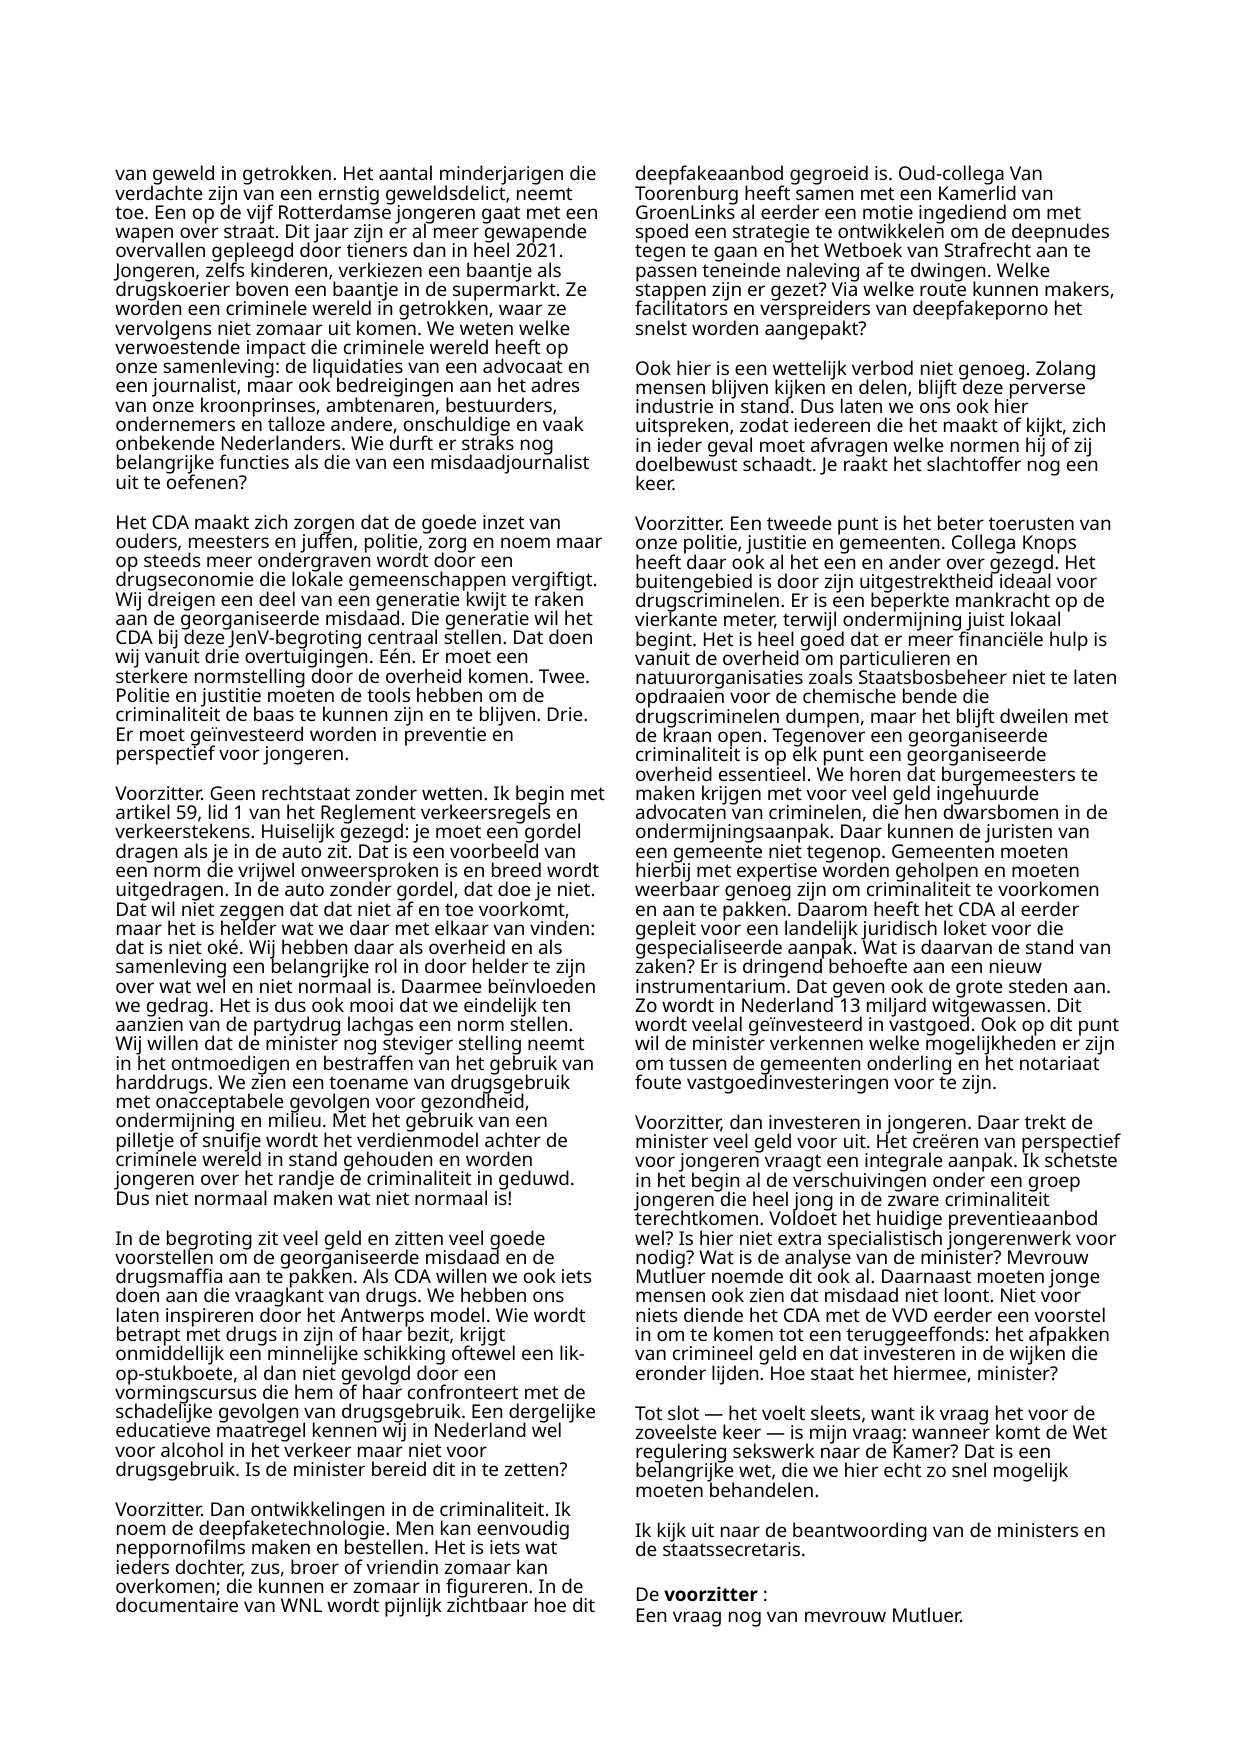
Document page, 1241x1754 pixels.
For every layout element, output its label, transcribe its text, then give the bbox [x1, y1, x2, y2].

text Een vraag nog van mevrouw Mutluer. [635, 1607, 1125, 1626]
text Voorzitter. Dan ontwikkelingen in de criminaliteit. Ik noem de deepfaketechnologie. Men kan eenvoudig neppornofilms maken en bestellen. Het is iets wat ieders dochter, zus, broer of vriendin zomaar kan overkomen; die kunnen er zomaar in figureren. In de documentaire van WNL wordt pijnlijk zichtbaar hoe dit [115, 1501, 605, 1616]
text Tot slot — het voelt sleets, want ik vraag het voor de zoveelste keer — is mijn vraag: wanneer komt de Wet regulering sekswerk naar de Kamer? Dat is een belangrijke wet, die we hier echt zo snel mogelijk moeten behandelen. [635, 1404, 1125, 1501]
text Voorzitter. Geen rechtstaat zonder wetten. Ik begin met artikel 59, lid 1 van het Reglement verkeersregels en verkeerstekens. Huiselijk gezegd: je moet een gordel dragen als je in de auto zit. Dat is een voorbeeld van een norm die vrijwel onweersproken is en breed wordt uitgedragen. In de auto zonder gordel, dat doe je niet. Dat wil niet zeggen dat dat niet af en toe voorkomt, maar het is helder wat we daar met elkaar van vinden: dat is niet oké. Wij hebben daar als overheid en als samenleving een belangrijke rol in door helder te zijn over wat wel en niet normaal is. Daarmee beïnvloeden we gedrag. Het is dus ook mooi dat we eindelijk ten aanzien van de partydrug lachgas een norm stellen. Wij willen dat de minister nog steviger stelling neemt in het ontmoedigen en bestraffen van het gebruik van harddrugs. We zien een toename van drugsgebruik met onacceptabele gevolgen voor gezondheid, ondermijning en milieu. Met het gebruik van een pilletje of snuifje wordt het verdienmodel achter de criminele wereld in stand gehouden en worden jongeren over het randje de criminaliteit in geduwd. Dus niet normaal maken wat niet normaal is! [115, 785, 605, 1209]
text Ik kijk uit naar de beantwoording van de ministers en de staatssecretaris. [635, 1522, 1125, 1560]
text Het CDA maakt zich zorgen dat de goede inzet van ouders, meesters en juffen, politie, zorg en noem maar op steeds meer ondergraven wordt door een drugseconomie die lokale gemeenschappen vergiftigt. Wij dreigen een deel van een generatie kwijt te raken aan de georganiseerde misdaad. Die generatie wil het CDA bij deze JenV-begroting centraal stellen. Dat doen wij vanuit drie overtuigingen. Eén. Er moet een sterkere normstelling door de overheid komen. Twee. Politie en justitie moeten de tools hebben om de criminaliteit de baas te kunnen zijn en te blijven. Drie. Er moet geïnvesteerd worden in preventie en perspectief voor jongeren. [115, 514, 605, 764]
text Voorzitter. Een tweede punt is het beter toerusten van onze politie, justitie en gemeenten. Collega Knops heeft daar ook al het een en ander over gezegd. Het buitengebied is door zijn uitgestrektheid ideaal voor drugscriminelen. Er is een beperkte mankracht op de vierkante meter, terwijl ondermijning juist lokaal begint. Het is heel goed dat er meer financiële hulp is vanuit de overheid om particulieren en natuurorganisaties zoals Staatsbosbeheer niet te laten opdraaien voor de chemische bende die drugscriminelen dumpen, maar het blijft dweilen met de kraan open. Tegenover een georganiseerde criminaliteit is op elk punt een georganiseerde overheid essentieel. We horen dat burgemeesters te maken krijgen met voor veel geld ingehuurde advocaten van criminelen, die hen dwarsbomen in de ondermijningsaanpak. Daar kunnen de juristen van een gemeente niet tegenop. Gemeenten moeten hierbij met expertise worden geholpen en moeten weerbaar genoeg zijn om criminaliteit te voorkomen en aan te pakken. Daarom heeft het CDA al eerder gepleit voor een landelijk juridisch loket voor die gespecialiseerde aanpak. Wat is daarvan de stand van zaken? Er is dringend behoefte aan een nieuw instrumentarium. Dat geven ook de grote steden aan. Zo wordt in Nederland 13 miljard witgewassen. Dit wordt veelal geïnvesteerd in vastgoed. Ook op dit punt wil de minister verkennen welke mogelijkheden er zijn om tussen de gemeenten onderling en het notariaat foute vastgoedinvesteringen voor te zijn. [635, 515, 1125, 1093]
text De voorzitter : [635, 1581, 1125, 1607]
text Voorzitter, dan investeren in jongeren. Daar trekt de minister veel geld voor uit. Het creëren van perspectief voor jongeren vraagt een integrale aanpak. Ik schetste in het begin al de verschuivingen onder een groep jongeren die heel jong in de zware criminaliteit terechtkomen. Voldoet het huidige preventieaanbod wel? Is hier niet extra specialistisch jongerenwerk voor nodig? Wat is de analyse van de minister? Mevrouw Mutluer noemde dit ook al. Daarnaast moeten jonge mensen ook zien dat misdaad niet loont. Niet voor niets diende het CDA met de VVD eerder een voorstel in om te komen tot een teruggeeffonds: het afpakken van crimineel geld en dat investeren in de wijken die eronder lijden. Hoe staat het hiermee, minister? [635, 1114, 1125, 1384]
text van geweld in getrokken. Het aantal minderjarigen die verdachte zijn van een ernstig geweldsdelict, neemt toe. Een op de vijf Rotterdamse jongeren gaat met een wapen over straat. Dit jaar zijn er al meer gewapende overvallen gepleegd door tieners dan in heel 2021. Jongeren, zelfs kinderen, verkiezen een baantje als drugskoerier boven een baantje in de supermarkt. Ze worden een criminele wereld in getrokken, waar ze vervolgens niet zomaar uit komen. We weten welke verwoestende impact die criminele wereld heeft op onze samenleving: de liquidaties van een advocaat en een journalist, maar ook bedreigingen aan het adres van onze kroonprinses, ambtenaren, bestuurders, ondernemers en talloze andere, onschuldige en vaak onbekende Nederlanders. Wie durft er straks nog belangrijke functies als die van een misdaadjournalist uit te oefenen? [115, 165, 605, 493]
text In de begroting zit veel geld en zitten veel goede voorstellen om de georganiseerde misdaad en de drugsmaffia aan te pakken. Als CDA willen we ook iets doen aan die vraagkant van drugs. We hebben ons laten inspireren door het Antwerps model. Wie wordt betrapt met drugs in zijn of haar bezit, krijgt onmiddellijk een minnelijke schikking oftewel een lik-op-stukboete, al dan niet gevolgd door een vormingscursus die hem of haar confronteert met de schadelijke gevolgen van drugsgebruik. Een dergelijke educatieve maatregel kennen wij in Nederland wel voor alcohol in het verkeer maar niet voor drugsgebruik. Is de minister bereid dit in te zetten? [115, 1229, 605, 1480]
text deepfakeaanbod gegroeid is. Oud-collega Van Toorenburg heeft samen met een Kamerlid van GroenLinks al eerder een motie ingediend om met spoed een strategie te ontwikkelen om de deepnudes tegen te gaan en het Wetboek van Strafrecht aan te passen teneinde naleving af te dwingen. Welke stappen zijn er gezet? Via welke route kunnen makers, facilitators en verspreiders van deepfakeporno het snelst worden aangepakt? [635, 165, 1125, 339]
text Ook hier is een wettelijk verbod niet genoeg. Zolang mensen blijven kijken en delen, blijft deze perverse industrie in stand. Dus laten we ons ook hier uitspreken, zodat iedereen die het maakt of kijkt, zich in ieder geval moet afvragen welke normen hij of zij doelbewust schaadt. Je raakt het slachtoffer nog een keer. [635, 359, 1125, 494]
